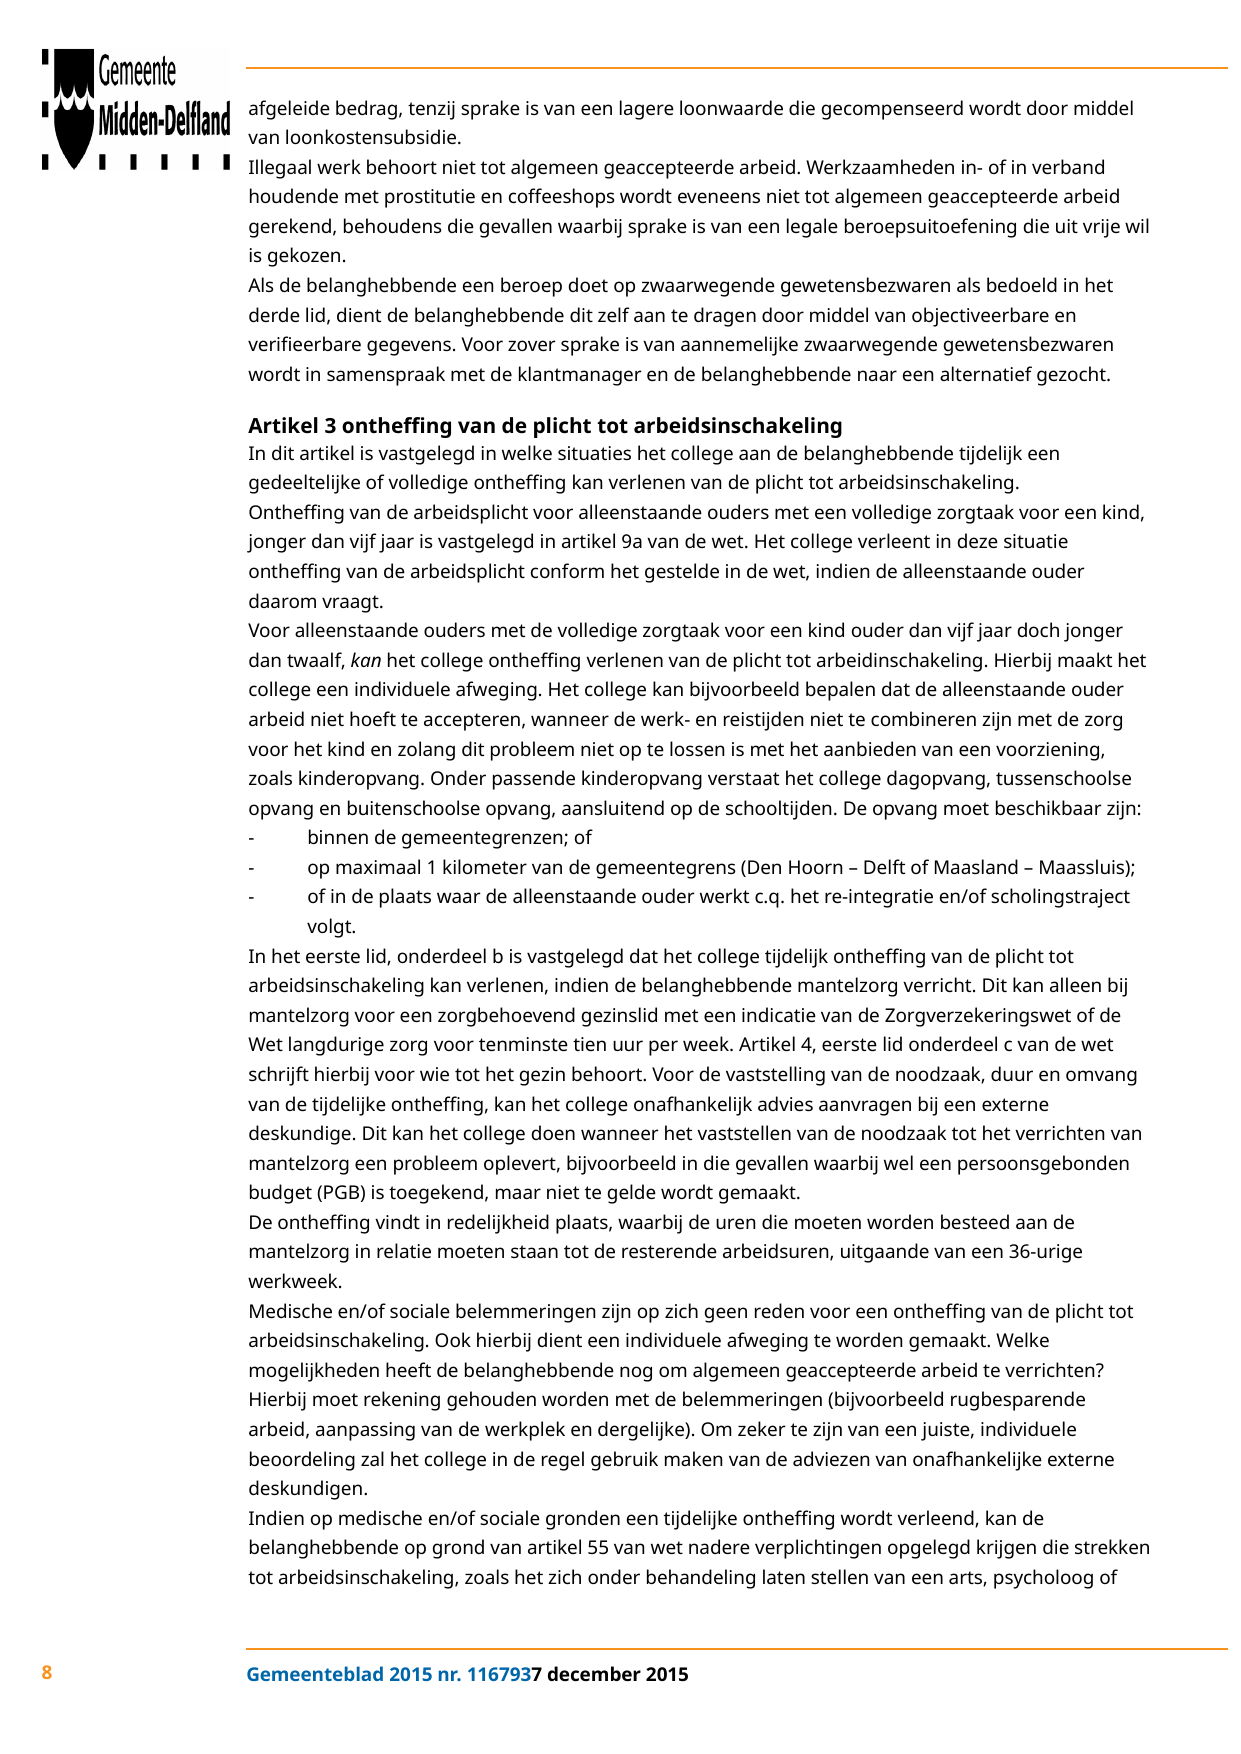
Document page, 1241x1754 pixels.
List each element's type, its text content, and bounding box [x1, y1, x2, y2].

picture [41, 47, 231, 172]
text Medische en/of sociale belemmeringen zijn op zich geen reden voor een ontheffing van de plicht tot arbeidsinschakeling. Ook hierbij dient een individuele afweging te worden gemaakt. Welke mogelijkheden heeft de belanghebbende nog om algemeen geaccepteerde arbeid te verrichten? Hierbij moet rekening gehouden worden met de belemmeringen (bijvoorbeeld rugbesparende arbeid, aanpassing van de werkplek en dergelijke). Om zeker te zijn van een juiste, individuele beoordeling zal het college in de regel gebruik maken van de adviezen van onafhankelijke externe deskundigen. [248, 1298, 1152, 1501]
text afgeleide bedrag, tenzij sprake is van een lagere loonwaarde die gecompenseerd wordt door middel van loonkostensubsidie. [248, 95, 1152, 150]
text Indien op medische en/of sociale gronden een tijdelijke ontheffing wordt verleend, kan de belanghebbende op grond van artikel 55 van wet nadere verplichtingen opgelegd krijgen die strekken tot arbeidsinschakeling, zoals het zich onder behandeling laten stellen van een arts, psycholoog of [248, 1505, 1152, 1590]
list op maximaal 1 kilometer van de gemeentegrens (Den Hoorn – Delft of Maasland – Maassluis); [248, 854, 1152, 880]
text De ontheffing vindt in redelijkheid plaats, waarbij de uren die moeten worden besteed aan de mantelzorg in relatie moeten staan tot de resterende arbeidsuren, uitgaande van een 36-urige werkweek. [248, 1209, 1152, 1294]
text Artikel 3 ontheffing van de plicht tot arbeidsinschakeling [248, 411, 1152, 440]
text Illegaal werk behoort niet tot algemeen geaccepteerde arbeid. Werkzaamheden in- of in verband houdende met prostitutie en coffeeshops wordt eveneens niet tot algemeen geaccepteerde arbeid gerekend, behoudens die gevallen waarbij sprake is van een legale beroepsuitoefening die uit vrije wil is gekozen. [248, 154, 1152, 268]
text Ontheffing van de arbeidsplicht voor alleenstaande ouders met een volledige zorgtaak voor een kind, jonger dan vijf jaar is vastgelegd in artikel 9a van de wet. Het college verleent in deze situatie ontheffing van de arbeidsplicht conform het gestelde in de wet, indien de alleenstaande ouder daarom vraagt. [248, 499, 1152, 613]
list binnen de gemeentegrenzen; of [248, 824, 1152, 850]
text Voor alleenstaande ouders met de volledige zorgtaak voor een kind ouder dan vijf jaar doch jonger dan twaalf, kan het college ontheffing verlenen van de plicht tot arbeidinschakeling. Hierbij maakt het college een individuele afweging. Het college kan bijvoorbeeld bepalen dat de alleenstaande ouder arbeid niet hoeft te accepteren, wanneer de werk- en reistijden niet te combineren zijn met de zorg voor het kind en zolang dit probleem niet op te lossen is met het aanbieden van een voorziening, zoals kinderopvang. Onder passende kinderopvang verstaat het college dagopvang, tussenschoolse opvang en buitenschoolse opvang, aansluitend op de schooltijden. De opvang moet beschikbaar zijn: [248, 617, 1152, 821]
text In het eerste lid, onderdeel b is vastgelegd dat het college tijdelijk ontheffing van de plicht tot arbeidsinschakeling kan verlenen, indien de belanghebbende mantelzorg verricht. Dit kan alleen bij mantelzorg voor een zorgbehoevend gezinslid met een indicatie van de Zorgverzekeringswet of de Wet langdurige zorg voor tenminste tien uur per week. Artikel 4, eerste lid onderdeel c van de wet schrijft hierbij voor wie tot het gezin behoort. Voor de vaststelling van de noodzaak, duur en omvang van de tijdelijke ontheffing, kan het college onafhankelijk advies aanvragen bij een externe deskundige. Dit kan het college doen wanneer het vaststellen van de noodzaak tot het verrichten van mantelzorg een probleem oplevert, bijvoorbeeld in die gevallen waarbij wel een persoonsgebonden budget (PGB) is toegekend, maar niet te gelde wordt gemaakt. [248, 943, 1152, 1205]
text In dit artikel is vastgelegd in welke situaties het college aan de belanghebbende tijdelijk een gedeeltelijke of volledige ontheffing kan verlenen van de plicht tot arbeidsinschakeling. [248, 440, 1152, 495]
text Als de belanghebbende een beroep doet op zwaarwegende gewetensbezwaren als bedoeld in het derde lid, dient de belanghebbende dit zelf aan te dragen door middel van objectiveerbare en verifieerbare gegevens. Voor zover sprake is van aannemelijke zwaarwegende gewetensbezwaren wordt in samenspraak met de klantmanager en de belanghebbende naar een alternatief gezocht. [248, 272, 1152, 387]
list of in de plaats waar de alleenstaande ouder werkt c.q. het re-integratie en/of scholingstraject volgt. [248, 884, 1152, 939]
